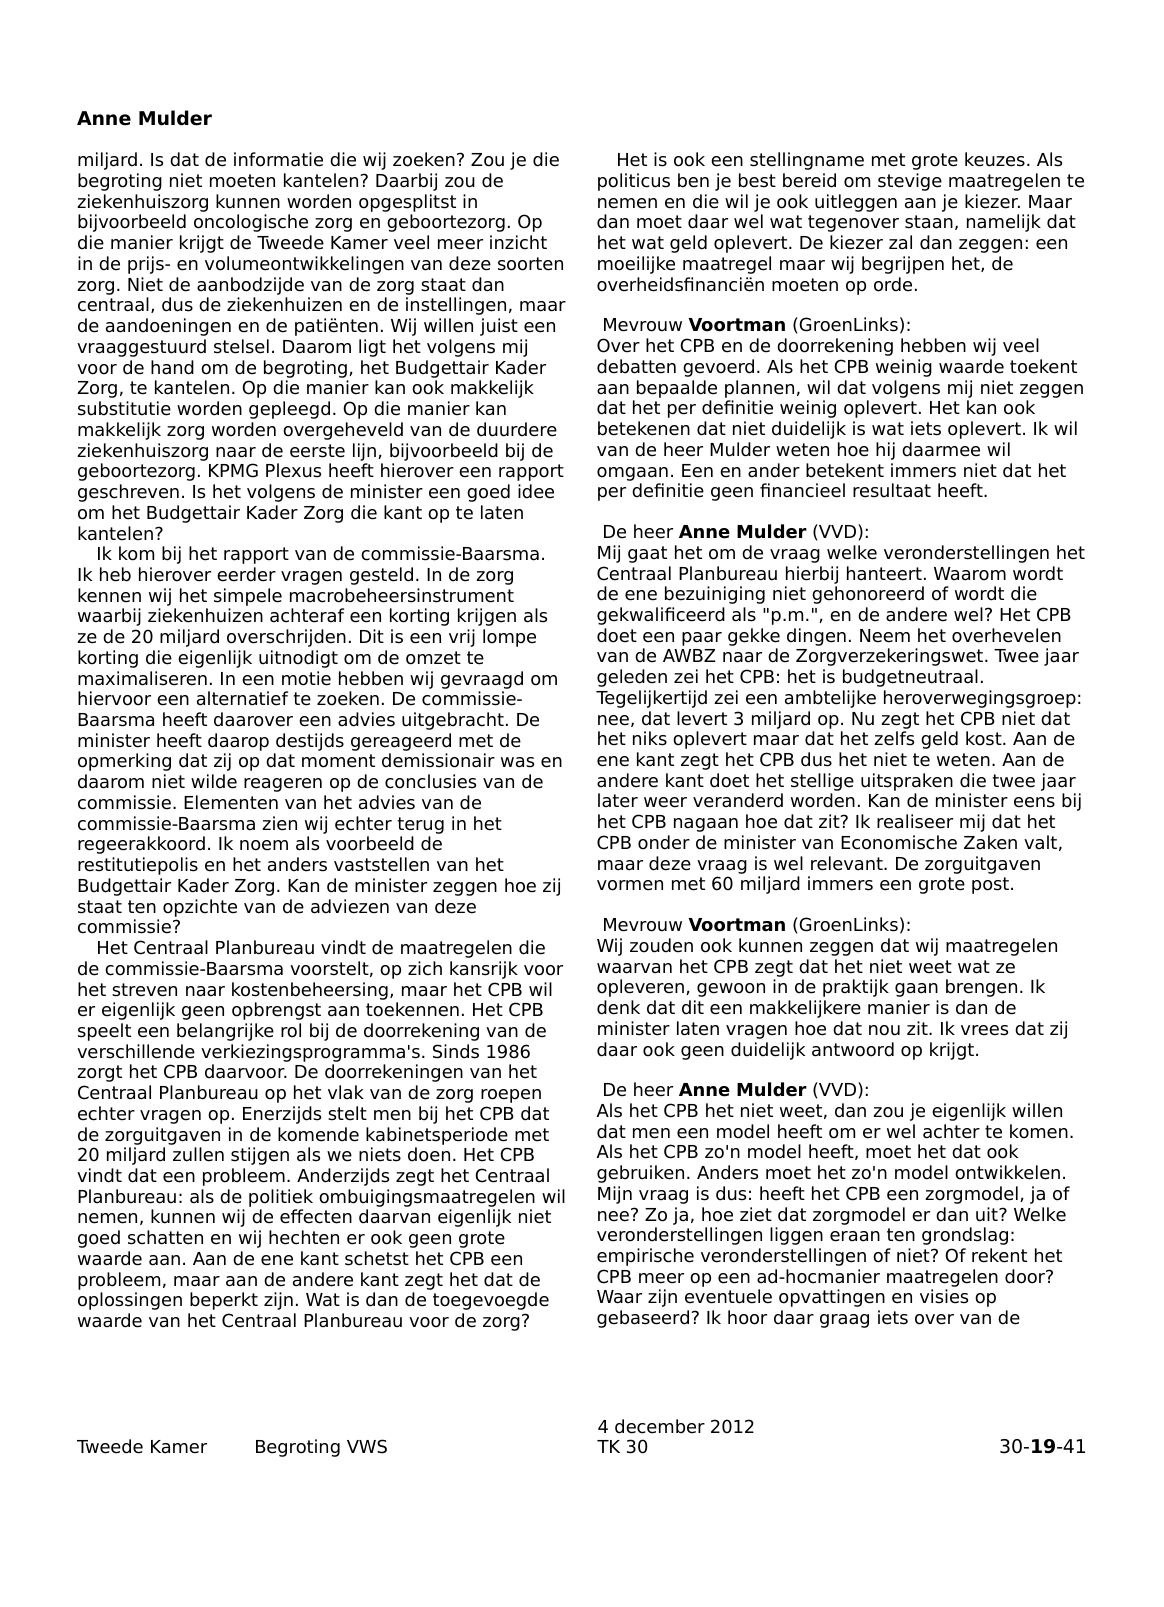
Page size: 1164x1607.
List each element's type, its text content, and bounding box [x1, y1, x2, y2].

text Over het CPB en de doorrekening hebben wij veel debatten gevoerd. Als het CPB weinig waarde toekent aan bepaalde plannen, wil dat volgens mij niet zeggen dat het per definitie weinig oplevert. Het kan ook betekenen dat niet duidelijk is wat iets oplevert. Ik wil van de heer Mulder weten hoe hij daarmee wil omgaan. Een en ander betekent immers niet dat het per definitie geen financieel resultaat heeft. [596, 336, 1087, 502]
text Wij zouden ook kunnen zeggen dat wij maatregelen waarvan het CPB zegt dat het niet weet wat ze opleveren, gewoon in de praktijk gaan brengen. Ik denk dat dit een makkelijkere manier is dan de minister laten vragen hoe dat nou zit. Ik vrees dat zij daar ook geen duidelijk antwoord op krijgt. [596, 936, 1087, 1060]
text Mevrouw Voortman (GroenLinks): [596, 315, 1087, 336]
text Mij gaat het om de vraag welke veronderstellingen het Centraal Planbureau hierbij hanteert. Waarom wordt de ene bezuiniging niet gehonoreerd of wordt die gekwalificeerd als "p.m.", en de andere wel? Het CPB doet een paar gekke dingen. Neem het overhevelen van de AWBZ naar de Zorgverzekeringswet. Twee jaar geleden zei het CPB: het is budgetneutraal. Tegelijkertijd zei een ambtelijke heroverwegingsgroep: nee, dat levert 3 miljard op. Nu zegt het CPB niet dat het niks oplevert maar dat het zelfs geld kost. Aan de ene kant zegt het CPB dus het niet te weten. Aan de andere kant doet het stellige uitspraken die twee jaar later weer veranderd worden. Kan de minister eens bij het CPB nagaan hoe dat zit? Ik realiseer mij dat het CPB onder de minister van Economische Zaken valt, maar deze vraag is wel relevant. De zorguitgaven vormen met 60 miljard immers een grote post. [596, 543, 1087, 895]
text miljard. Is dat de informatie die wij zoeken? Zou je die begroting niet moeten kantelen? Daarbij zou de ziekenhuiszorg kunnen worden opgesplitst in bijvoorbeeld oncologische zorg en geboortezorg. Op die manier krijgt de Tweede Kamer veel meer inzicht in de prijs- en volumeontwikkelingen van deze soorten zorg. Niet de aanbodzijde van de zorg staat dan centraal, dus de ziekenhuizen en de instellingen, maar de aandoeningen en de patiënten. Wij willen juist een vraaggestuurd stelsel. Daarom ligt het volgens mij voor de hand om de begroting, het Budgettair Kader Zorg, te kantelen. Op die manier kan ook makkelijk substitutie worden gepleegd. Op die manier kan makkelijk zorg worden overgeheveld van de duurdere ziekenhuiszorg naar de eerste lijn, bijvoorbeeld bij de geboortezorg. KPMG Plexus heeft hierover een rapport geschreven. Is het volgens de minister een goed idee om het Budgettair Kader Zorg die kant op te laten kantelen? [77, 150, 567, 544]
text Mevrouw Voortman (GroenLinks): [596, 915, 1087, 936]
text De heer Anne Mulder (VVD): [596, 1080, 1087, 1101]
text De heer Anne Mulder (VVD): [596, 522, 1087, 543]
text Het is ook een stellingname met grote keuzes. Als politicus ben je best bereid om stevige maatregelen te nemen en die wil je ook uitleggen aan je kiezer. Maar dan moet daar wel wat tegenover staan, namelijk dat het wat geld oplevert. De kiezer zal dan zeggen: een moeilijke maatregel maar wij begrijpen het, de overheidsfinanciën moeten op orde. [596, 150, 1087, 295]
text Ik kom bij het rapport van de commissie-Baarsma. Ik heb hierover eerder vragen gesteld. In de zorg kennen wij het simpele macrobeheersinstrument waarbij ziekenhuizen achteraf een korting krijgen als ze de 20 miljard overschrijden. Dit is een vrij lompe korting die eigenlijk uitnodigt om de omzet te maximaliseren. In een motie hebben wij gevraagd om hiervoor een alternatief te zoeken. De commissie-Baarsma heeft daarover een advies uitgebracht. De minister heeft daarop destijds gereageerd met de opmerking dat zij op dat moment demissionair was en daarom niet wilde reageren op de conclusies van de commissie. Elementen van het advies van de commissie-Baarsma zien wij echter terug in het regeerakkoord. Ik noem als voorbeeld de restitutiepolis en het anders vaststellen van het Budgettair Kader Zorg. Kan de minister zeggen hoe zij staat ten opzichte van de adviezen van deze commissie? [77, 544, 567, 938]
text Als het CPB het niet weet, dan zou je eigenlijk willen dat men een model heeft om er wel achter te komen. Als het CPB zo'n model heeft, moet het dat ook gebruiken. Anders moet het zo'n model ontwikkelen. Mijn vraag is dus: heeft het CPB een zorgmodel, ja of nee? Zo ja, hoe ziet dat zorgmodel er dan uit? Welke veronderstellingen liggen eraan ten grondslag: empirische veronderstellingen of niet? Of rekent het CPB meer op een ad-hocmanier maatregelen door? Waar zijn eventuele opvattingen en visies op gebaseerd? Ik hoor daar graag iets over van de [596, 1101, 1087, 1329]
text Het Centraal Planbureau vindt de maatregelen die de commissie-Baarsma voorstelt, op zich kansrijk voor het streven naar kostenbeheersing, maar het CPB wil er eigenlijk geen opbrengst aan toekennen. Het CPB speelt een belangrijke rol bij de doorrekening van de verschillende verkiezingsprogramma's. Sinds 1986 zorgt het CPB daarvoor. De doorrekeningen van het Centraal Planbureau op het vlak van de zorg roepen echter vragen op. Enerzijds stelt men bij het CPB dat de zorguitgaven in de komende kabinetsperiode met 20 miljard zullen stijgen als we niets doen. Het CPB vindt dat een probleem. Anderzijds zegt het Centraal Planbureau: als de politiek ombuigingsmaatregelen wil nemen, kunnen wij de effecten daarvan eigenlijk niet goed schatten en wij hechten er ook geen grote waarde aan. Aan de ene kant schetst het CPB een probleem, maar aan de andere kant zegt het dat de oplossingen beperkt zijn. Wat is dan de toegevoegde waarde van het Centraal Planbureau voor de zorg? [77, 938, 567, 1332]
